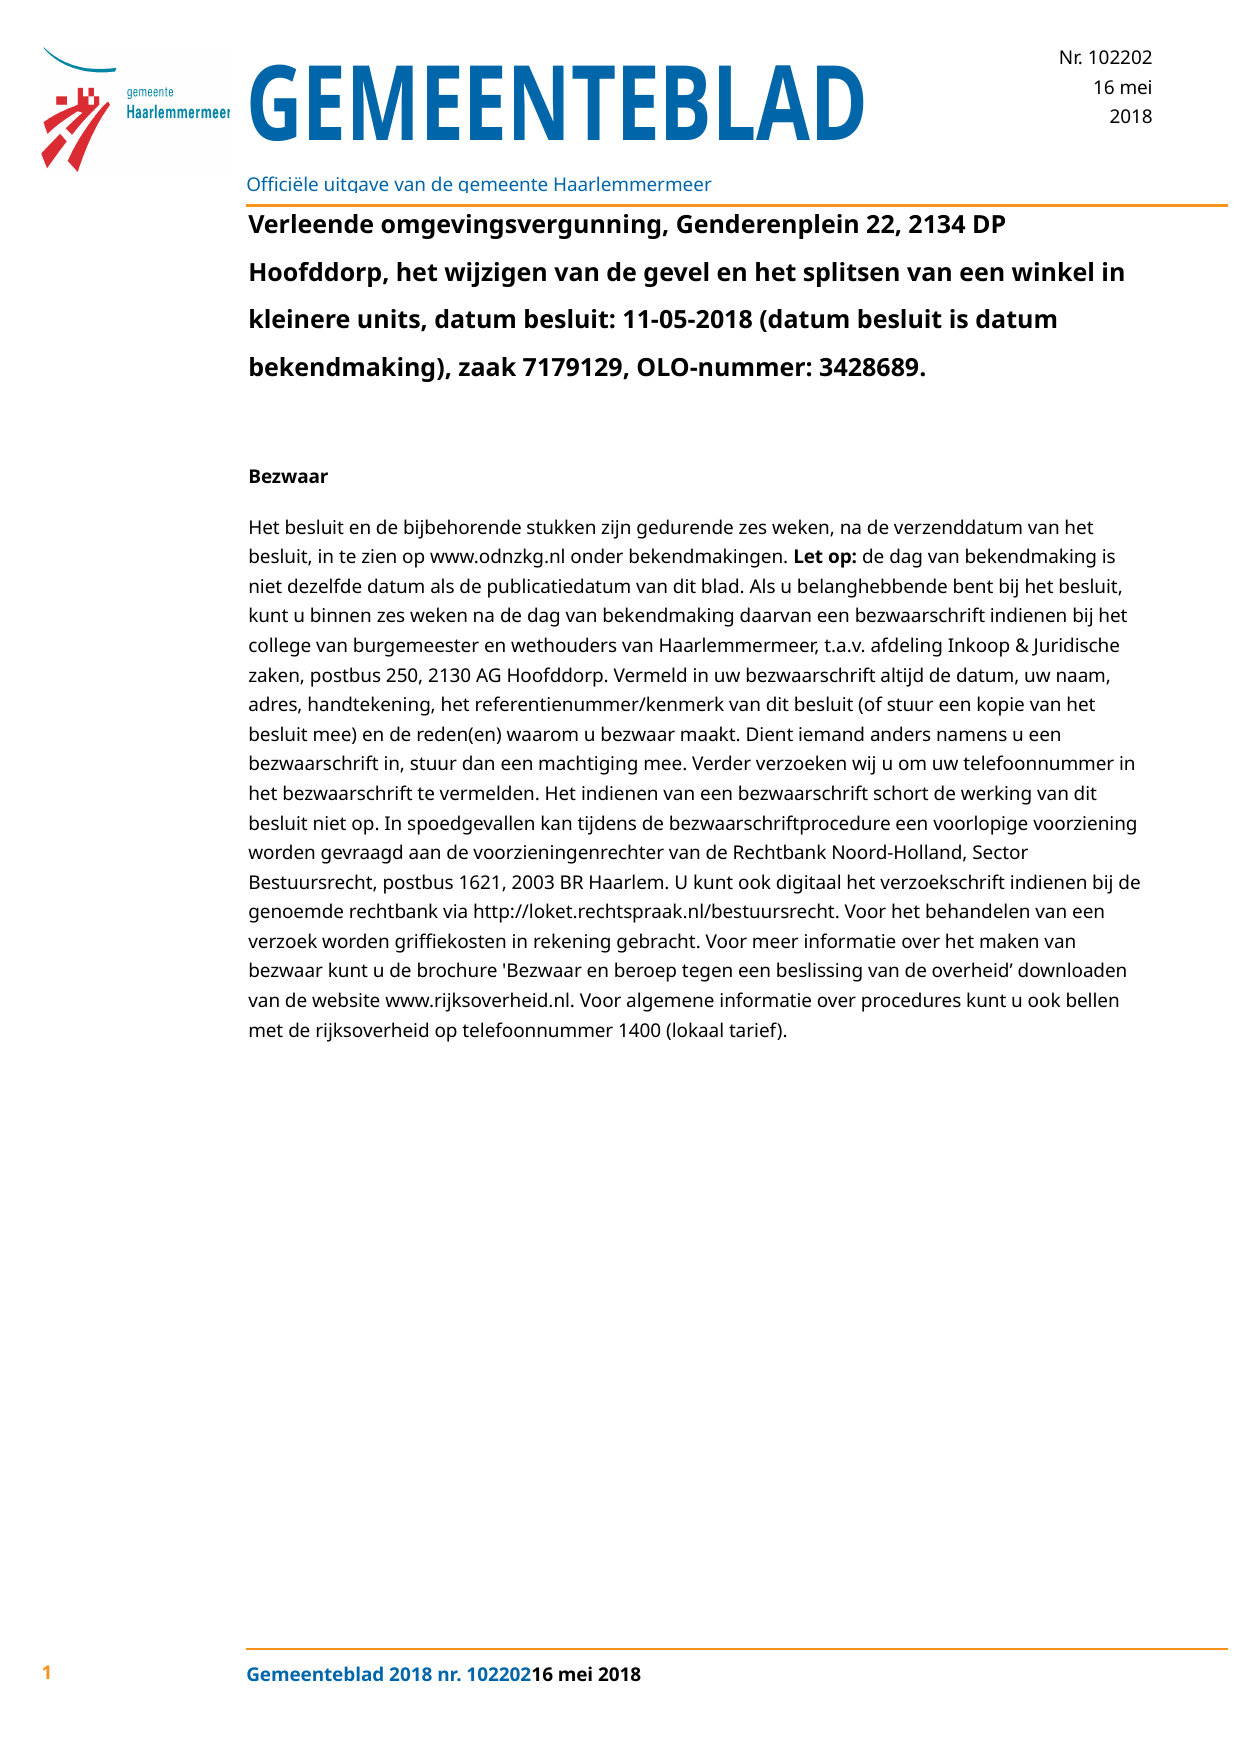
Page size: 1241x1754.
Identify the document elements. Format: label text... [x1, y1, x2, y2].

text Het besluit en de bijbehorende stukken zijn gedurende zes weken, na de verzenddatum van het besluit, in te zien op www.odnzkg.nl onder bekendmakingen. Let op: de dag van bekendmaking is niet dezelfde datum als de publicatiedatum van dit blad. Als u belanghebbende bent bij het besluit, kunt u binnen zes weken na de dag van bekendmaking daarvan een bezwaarschrift indienen bij het college van burgemeester en wethouders van Haarlemmermeer, t.a.v. afdeling Inkoop & Juridische zaken, postbus 250, 2130 AG Hoofddorp. Vermeld in uw bezwaarschrift altijd de datum, uw naam, adres, handtekening, het referentienummer/kenmerk van dit besluit (of stuur een kopie van het besluit mee) en de reden(en) waarom u bezwaar maakt. Dient iemand anders namens u een bezwaarschrift in, stuur dan een machtiging mee. Verder verzoeken wij u om uw telefoonnummer in het bezwaarschrift te vermelden. Het indienen van een bezwaarschrift schort de werking van dit besluit niet op. In spoedgevallen kan tijdens de bezwaarschriftprocedure een voorlopige voorziening worden gevraagd aan de voorzieningenrechter van de Rechtbank Noord-Holland, Sector Bestuursrecht, postbus 1621, 2003 BR Haarlem. U kunt ook digitaal het verzoekschrift indienen bij de genoemde rechtbank via http://loket.rechtspraak.nl/bestuursrecht. Voor het behandelen van een verzoek worden griffiekosten in rekening gebracht. Voor meer informatie over het maken van bezwaar kunt u de brochure 'Bezwaar en beroep tegen een beslissing van de overheid’ downloaden van de website www.rijksoverheid.nl. Voor algemene informatie over procedures kunt u ook bellen met de rijksoverheid op telefoonnummer 1400 (lokaal tarief). [248, 514, 1152, 1043]
picture [41, 47, 231, 172]
text Verleende omgevingsvergunning, Genderenplein 22, 2134 DP Hoofddorp, het wijzigen van de gevel en het splitsen van een winkel in kleinere units, datum besluit: 11-05-2018 (datum besluit is datum bekendmaking), zaak 7179129, OLO-nummer: 3428689. [248, 207, 1152, 384]
text Bezwaar [248, 463, 1152, 489]
